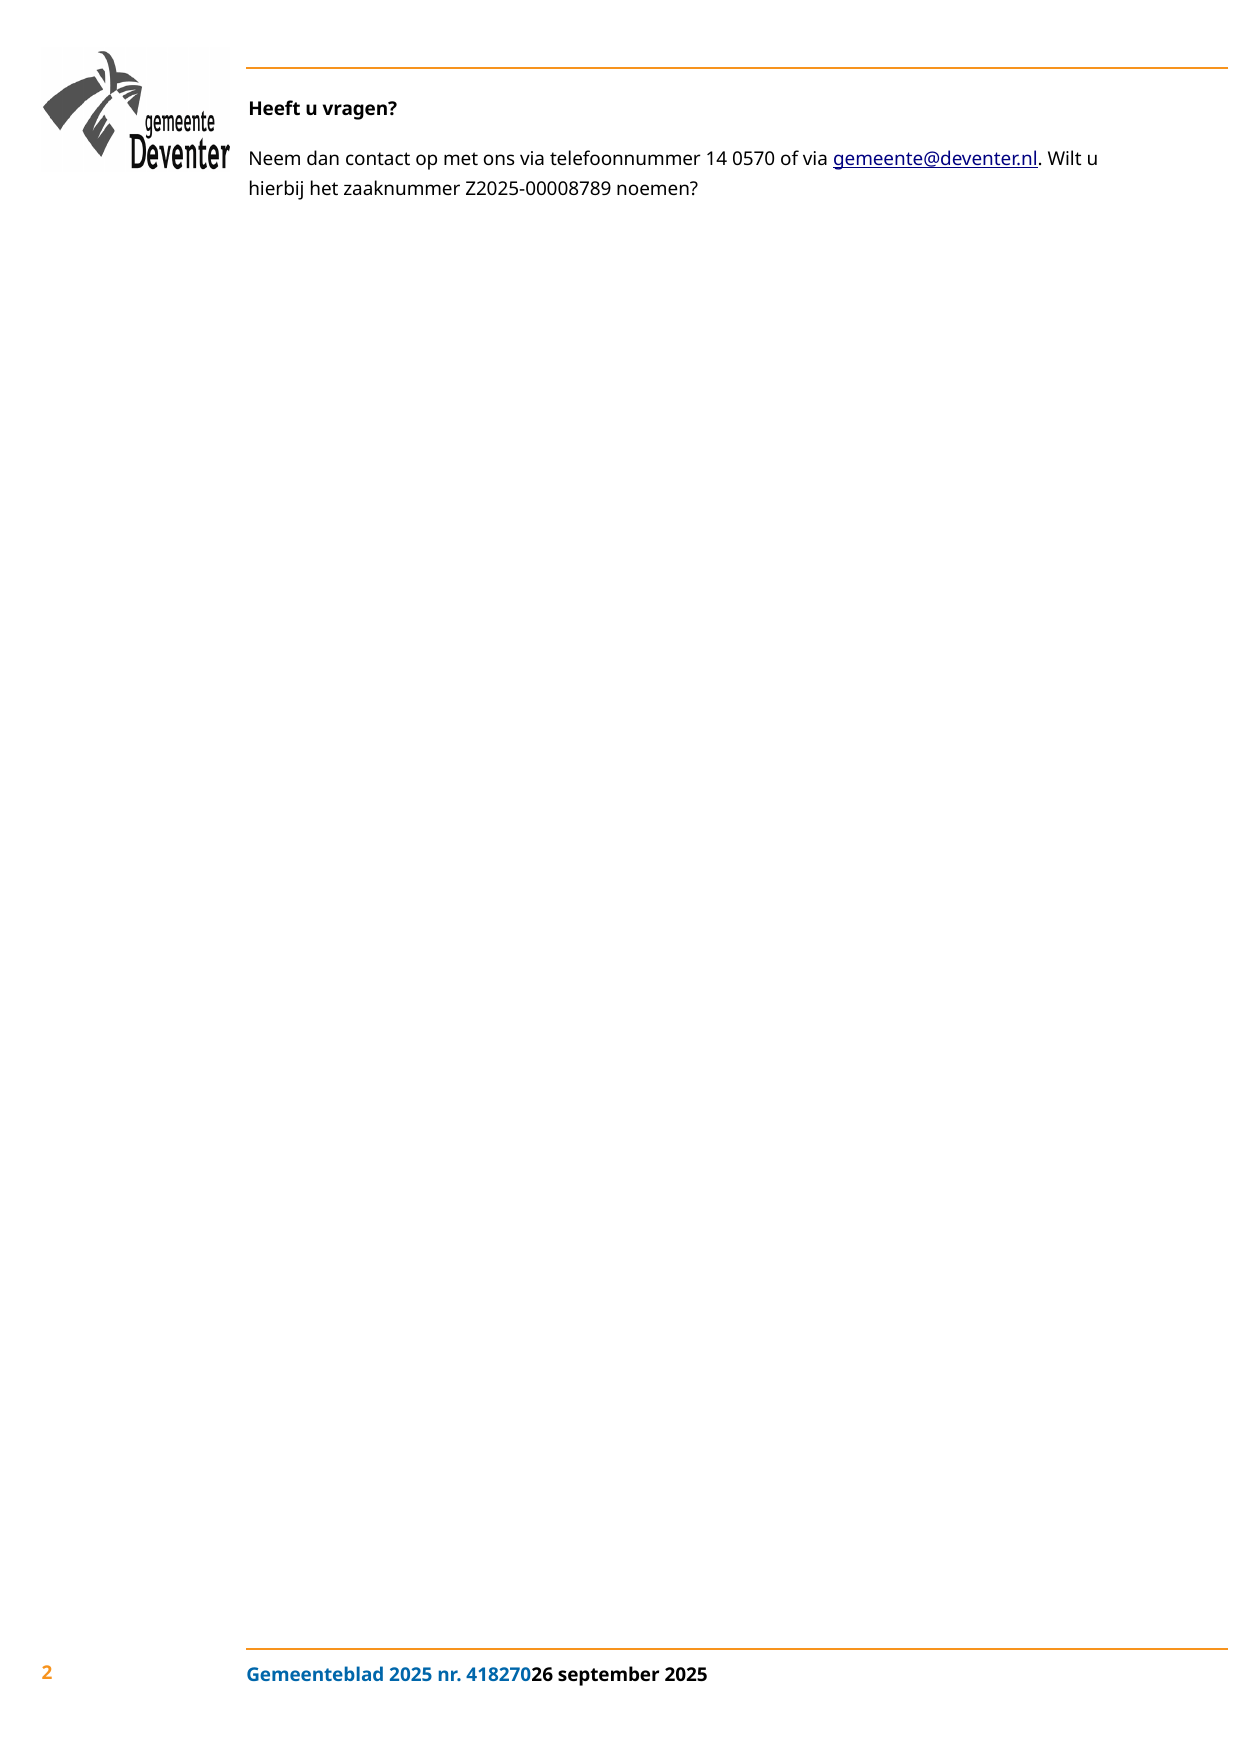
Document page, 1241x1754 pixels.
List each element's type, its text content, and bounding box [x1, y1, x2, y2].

picture [41, 47, 231, 172]
text Heeft u vragen? [248, 95, 1152, 121]
text Neem dan contact op met ons via telefoonnummer 14 0570 of via gemeente@deventer.nl. Wilt u hierbij het zaaknummer Z2025-00008789 noemen? [248, 145, 1152, 201]
